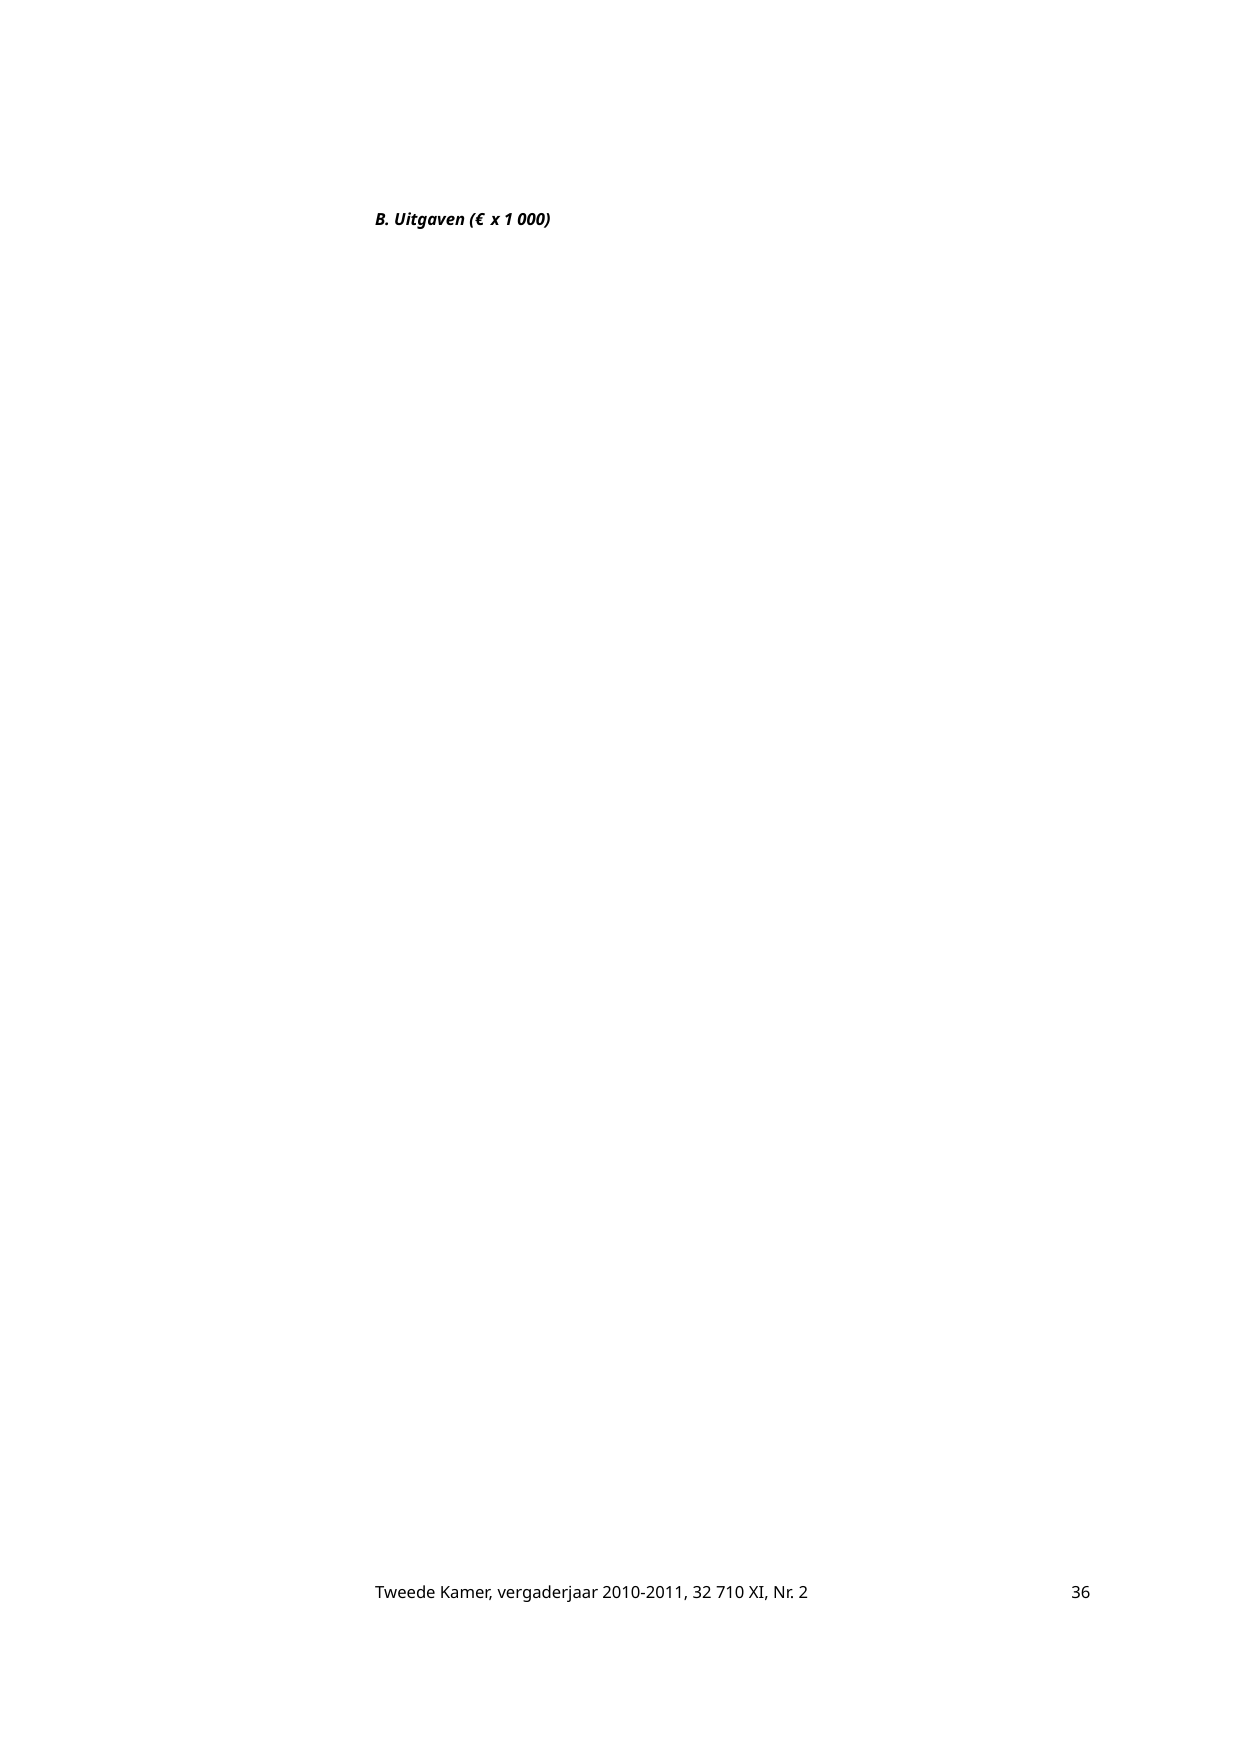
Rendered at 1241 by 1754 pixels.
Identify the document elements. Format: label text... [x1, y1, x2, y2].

text B. Uitgaven (€ x 1 000) [375, 208, 1090, 231]
